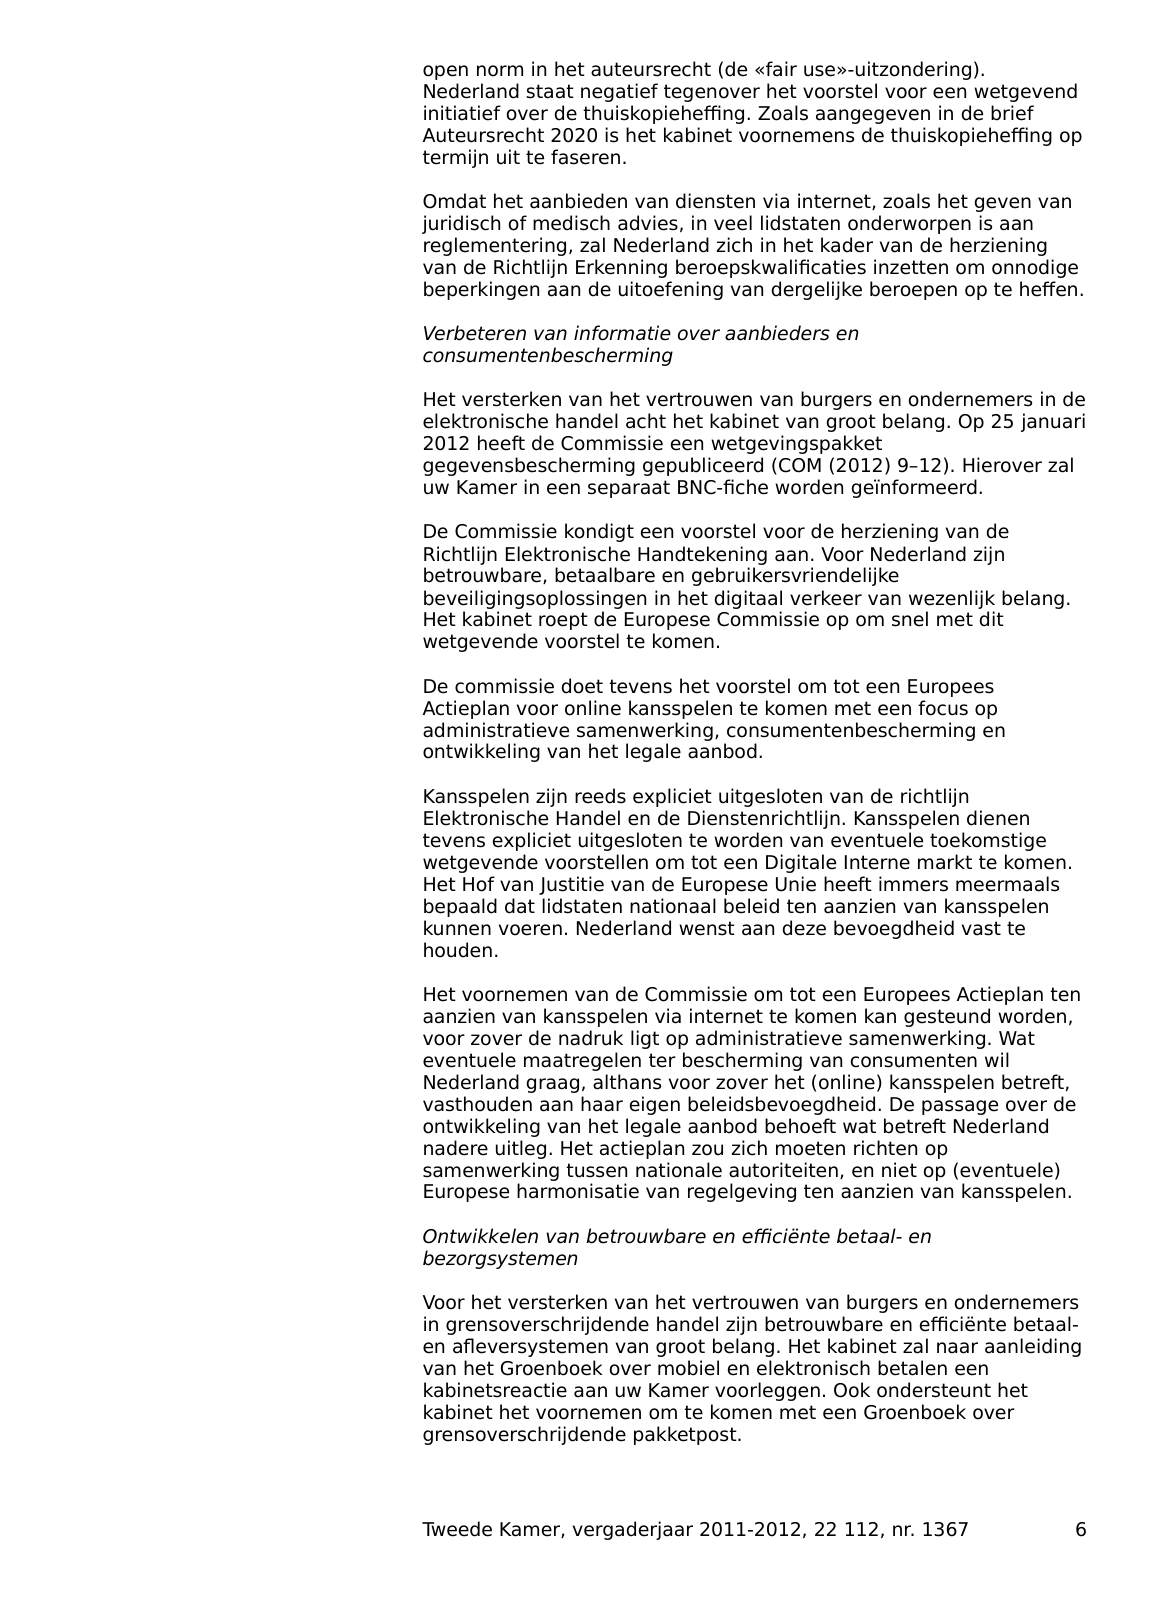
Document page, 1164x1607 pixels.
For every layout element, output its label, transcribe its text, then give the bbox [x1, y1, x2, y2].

subtitle Verbeteren van informatie over aanbieders en consumentenbescherming [422, 323, 1087, 367]
text Omdat het aanbieden van diensten via internet, zoals het geven van juridisch of medisch advies, in veel lidstaten onderworpen is aan reglementering, zal Nederland zich in het kader van de herziening van de Richtlijn Erkenning beroepskwalificaties inzetten om onnodige beperkingen aan de uitoefening van dergelijke beroepen op te heffen. [422, 191, 1087, 301]
text Het versterken van het vertrouwen van burgers en ondernemers in de elektronische handel acht het kabinet van groot belang. Op 25 januari 2012 heeft de Commissie een wetgevingspakket gegevensbescherming gepubliceerd (COM (2012) 9–12). Hierover zal uw Kamer in een separaat BNC-fiche worden geïnformeerd. [422, 389, 1087, 499]
text Het voornemen van de Commissie om tot een Europees Actieplan ten aanzien van kansspelen via internet te komen kan gesteund worden, voor zover de nadruk ligt op administratieve samenwerking. Wat eventuele maatregelen ter bescherming van consumenten wil Nederland graag, althans voor zover het (online) kansspelen betreft, vasthouden aan haar eigen beleidsbevoegdheid. De passage over de ontwikkeling van het legale aanbod behoeft wat betreft Nederland nadere uitleg. Het actieplan zou zich moeten richten op samenwerking tussen nationale autoriteiten, en niet op (eventuele) Europese harmonisatie van regelgeving ten aanzien van kansspelen. [422, 984, 1087, 1203]
text De Commissie kondigt een voorstel voor de herziening van de Richtlijn Elektronische Handtekening aan. Voor Nederland zijn betrouwbare, betaalbare en gebruikersvriendelijke beveiligingsoplossingen in het digitaal verkeer van wezenlijk belang. Het kabinet roept de Europese Commissie op om snel met dit wetgevende voorstel te komen. [422, 521, 1087, 653]
text Voor het versterken van het vertrouwen van burgers en ondernemers in grensoverschrijdende handel zijn betrouwbare en efficiënte betaal- en afleversystemen van groot belang. Het kabinet zal naar aanleiding van het Groenboek over mobiel en elektronisch betalen een kabinetsreactie aan uw Kamer voorleggen. Ook ondersteunt het kabinet het voornemen om te komen met een Groenboek over grensoverschrijdende pakketpost. [422, 1292, 1087, 1446]
text open norm in het auteursrecht (de «fair use»-uitzondering). Nederland staat negatief tegenover het voorstel voor een wetgevend initiatief over de thuiskopieheffing. Zoals aangegeven in de brief Auteursrecht 2020 is het kabinet voornemens de thuiskopieheffing op termijn uit te faseren. [422, 59, 1087, 169]
text Kansspelen zijn reeds expliciet uitgesloten van de richtlijn Elektronische Handel en de Dienstenrichtlijn. Kansspelen dienen tevens expliciet uitgesloten te worden van eventuele toekomstige wetgevende voorstellen om tot een Digitale Interne markt te komen. Het Hof van Justitie van de Europese Unie heeft immers meermaals bepaald dat lidstaten nationaal beleid ten aanzien van kansspelen kunnen voeren. Nederland wenst aan deze bevoegdheid vast te houden. [422, 786, 1087, 961]
text De commissie doet tevens het voorstel om tot een Europees Actieplan voor online kansspelen te komen met een focus op administratieve samenwerking, consumentenbescherming en ontwikkeling van het legale aanbod. [422, 676, 1087, 763]
subtitle Ontwikkelen van betrouwbare en efficiënte betaal- en bezorgsystemen [422, 1226, 1087, 1269]
